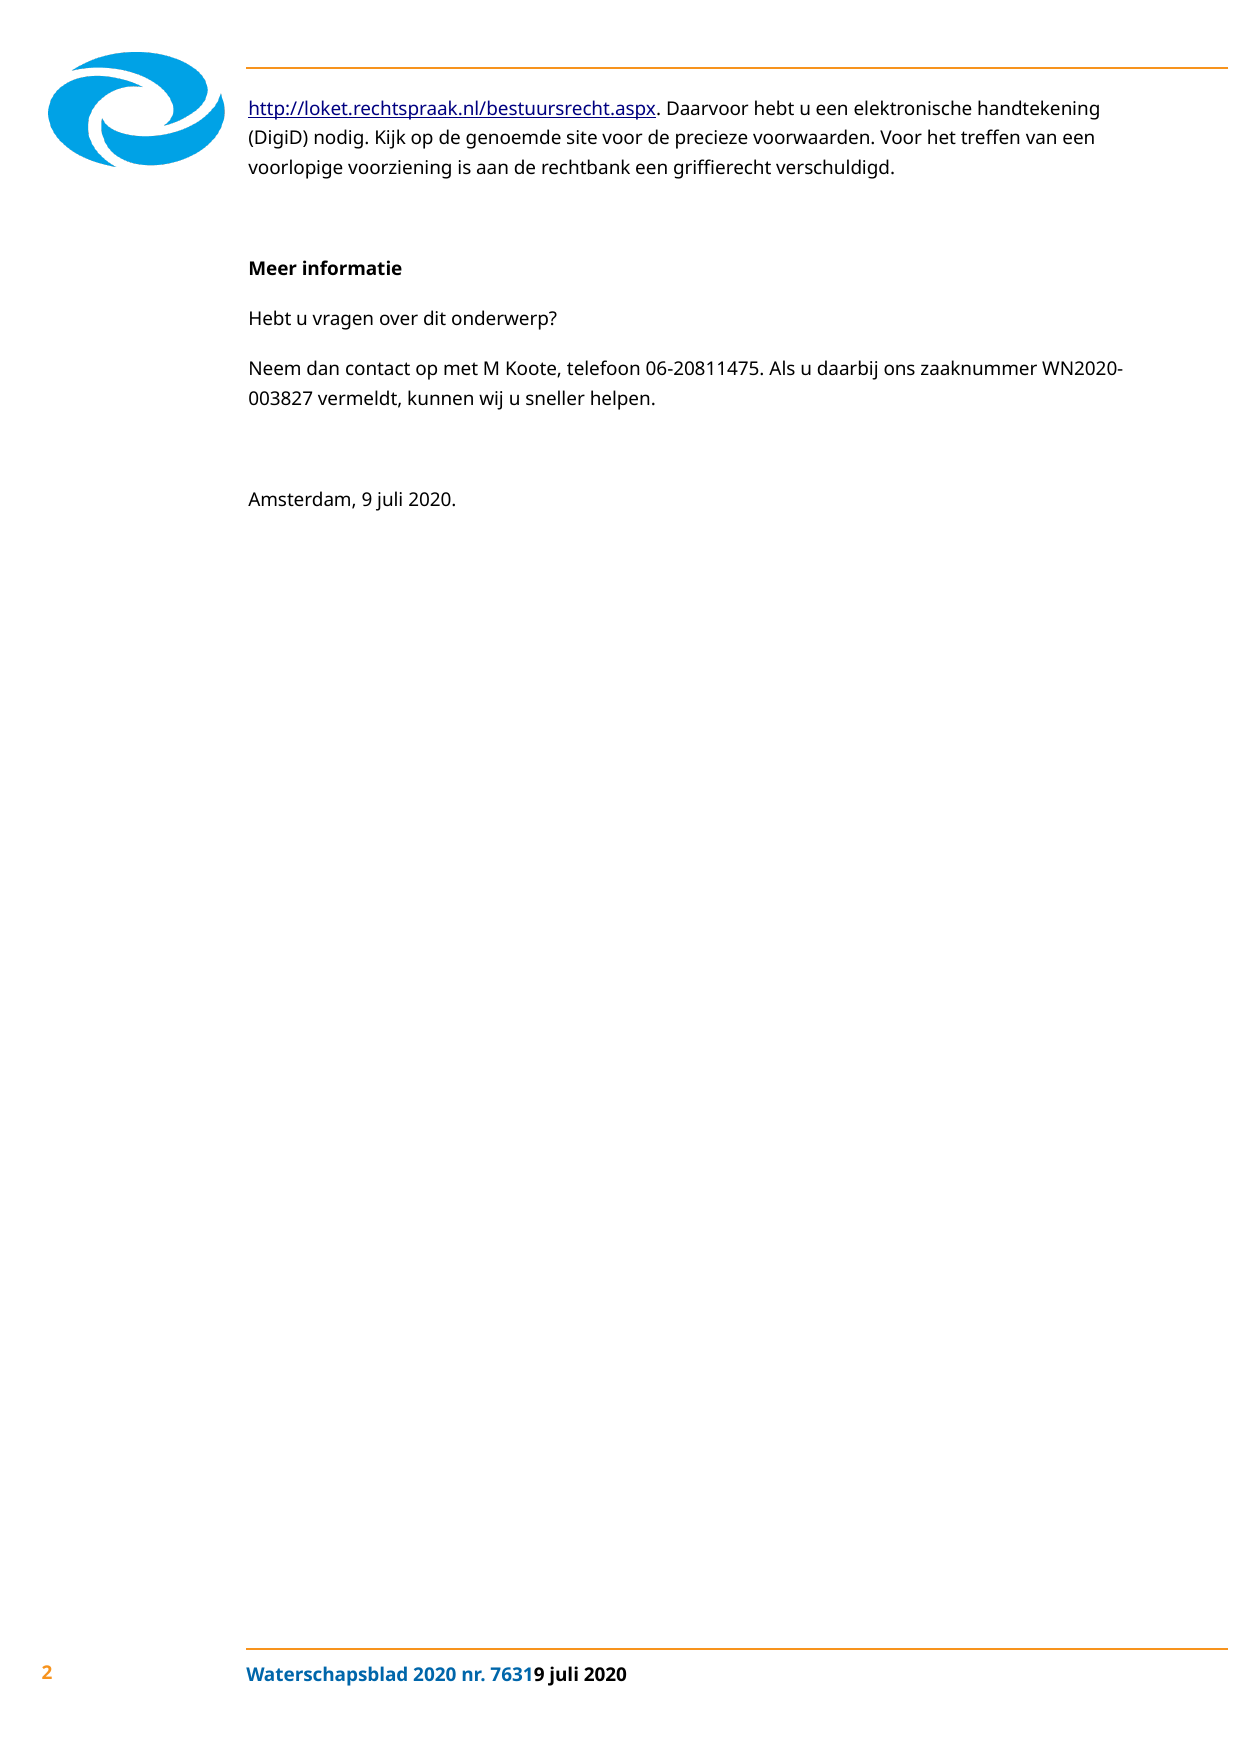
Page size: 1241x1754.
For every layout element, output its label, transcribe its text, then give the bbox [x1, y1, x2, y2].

text Hebt u vragen over dit onderwerp? [248, 305, 1152, 331]
text http://loket.rechtspraak.nl/bestuursrecht.aspx. Daarvoor hebt u een elektronische handtekening (DigiD) nodig. Kijk op de genoemde site voor de precieze voorwaarden. Voor het treffen van een voorlopige voorziening is aan de rechtbank een griffierecht verschuldigd. [248, 95, 1152, 180]
text Amsterdam, 9 juli 2020. [248, 486, 1152, 512]
text Neem dan contact op met M Koote, telefoon 06-20811475. Als u daarbij ons zaaknummer WN2020-003827 vermeldt, kunnen wij u sneller helpen. [248, 356, 1152, 411]
picture [41, 47, 231, 172]
text Meer informatie [248, 255, 1152, 281]
